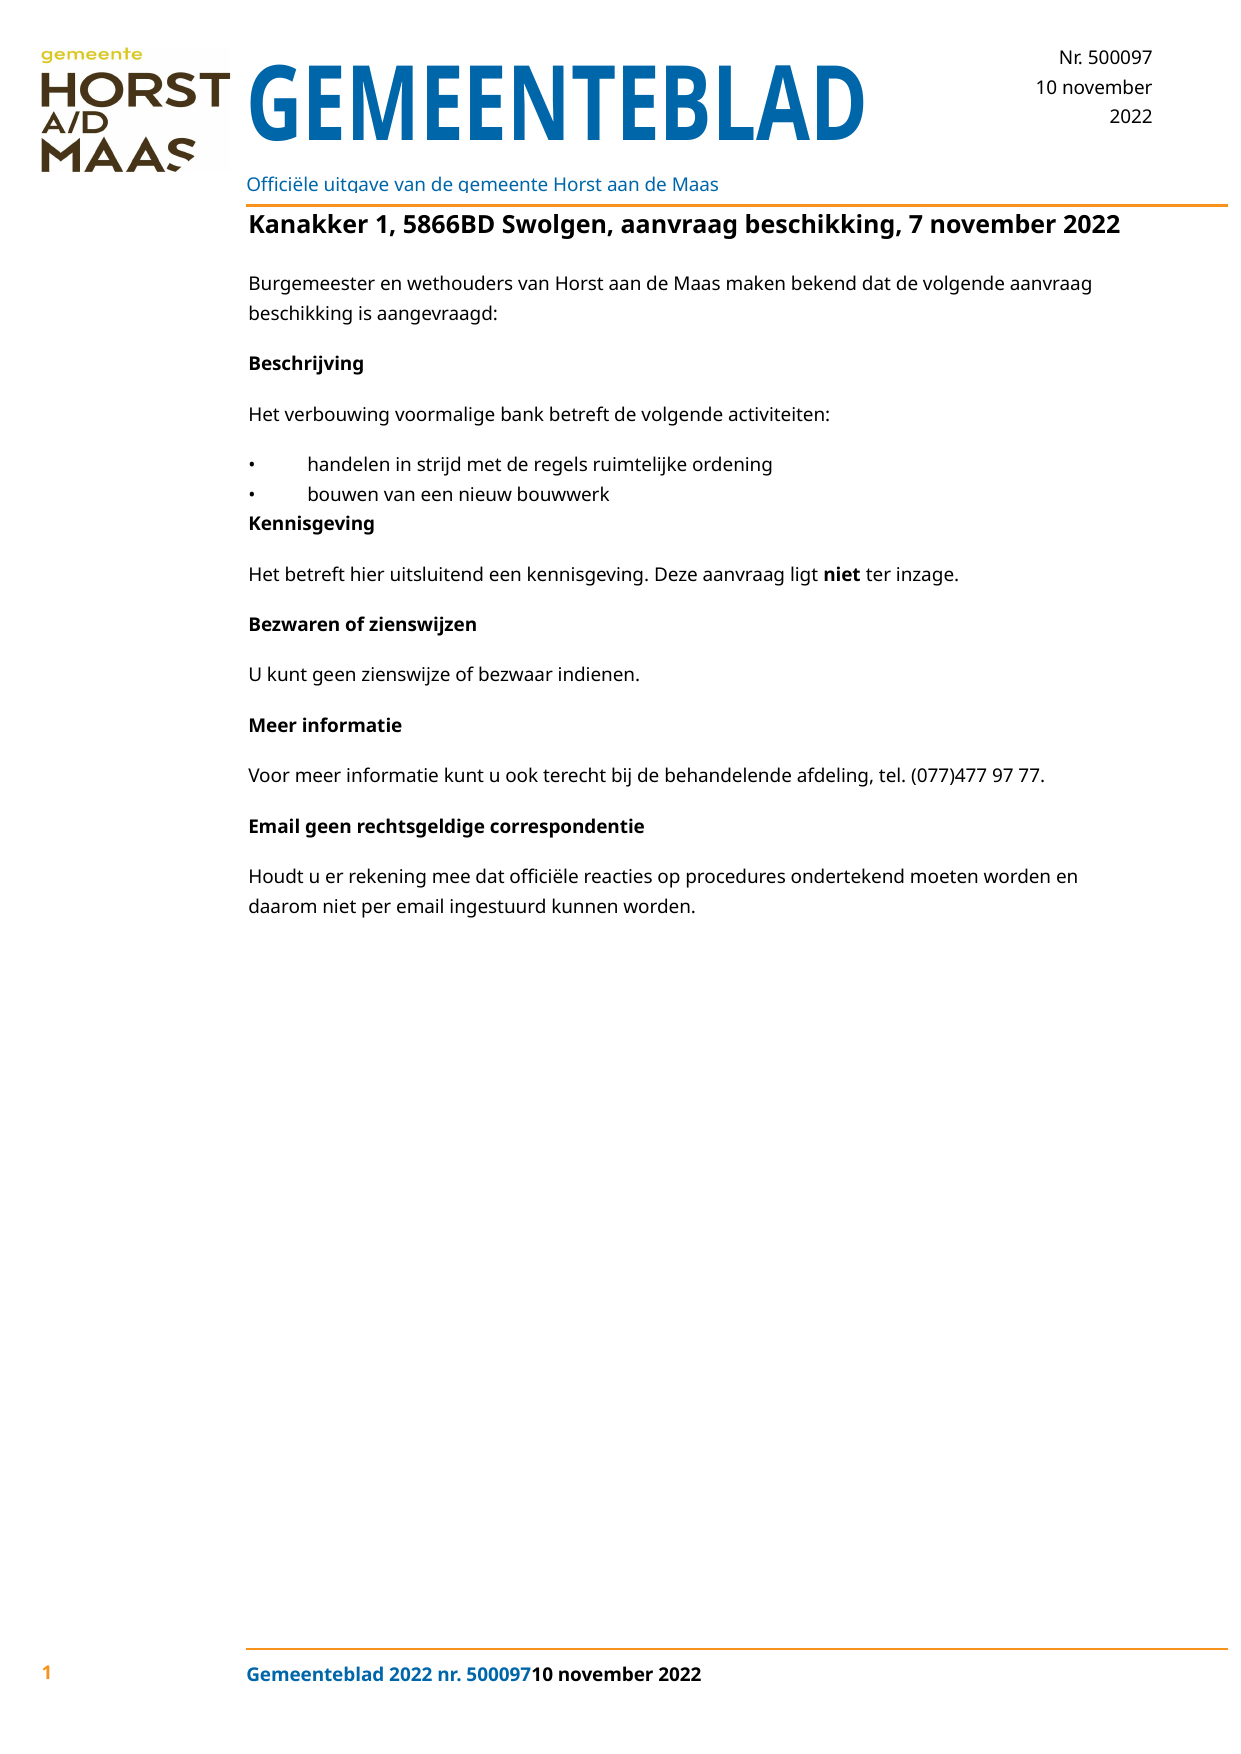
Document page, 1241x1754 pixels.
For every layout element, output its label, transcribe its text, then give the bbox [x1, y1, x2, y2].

text Burgemeester en wethouders van Horst aan de Maas maken bekend dat de volgende aanvraag beschikking is aangevraagd: [248, 270, 1152, 326]
text Het verbouwing voormalige bank betreft de volgende activiteiten: [248, 401, 1152, 426]
text Houdt u er rekening mee dat officiële reacties op procedures ondertekend moeten worden en daarom niet per email ingestuurd kunnen worden. [248, 863, 1152, 918]
text Kanakker 1, 5866BD Swolgen, aanvraag beschikking, 7 november 2022 [248, 207, 1152, 241]
text Bezwaren of zienswijzen [248, 611, 1152, 637]
text U kunt geen zienswijze of bezwaar indienen. [248, 662, 1152, 687]
text Voor meer informatie kunt u ook terecht bij de behandelende afdeling, tel. (077)477 97 77. [248, 762, 1152, 788]
text Email geen rechtsgeldige correspondentie [248, 813, 1152, 838]
picture [41, 47, 231, 172]
text Kennisgeving [248, 510, 1152, 536]
list bouwen van een nieuw bouwwerk [248, 481, 1152, 506]
text Het betreft hier uitsluitend een kennisgeving. Deze aanvraag ligt niet ter inzage. [248, 561, 1152, 586]
text Beschrijving [248, 350, 1152, 376]
list handelen in strijd met de regels ruimtelijke ordening [248, 451, 1152, 477]
text Meer informatie [248, 712, 1152, 738]
